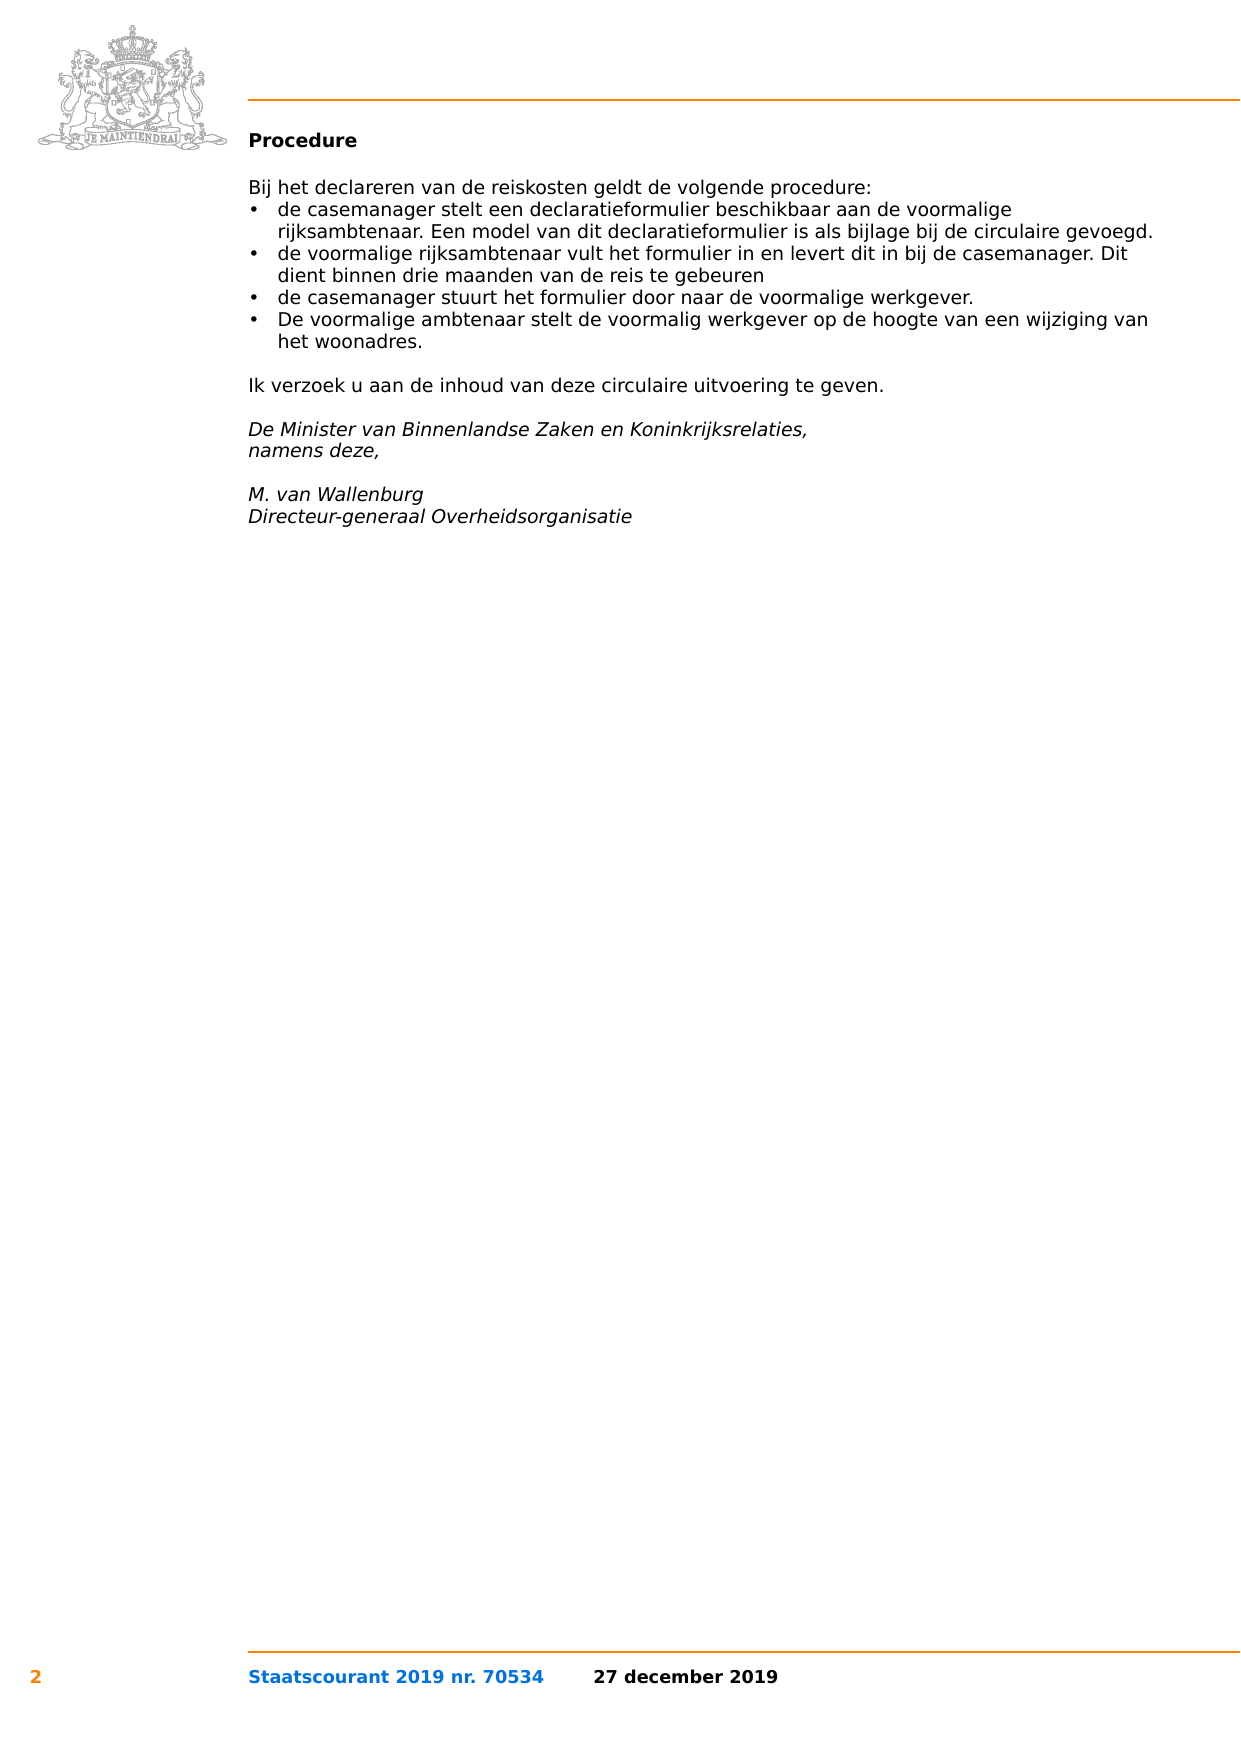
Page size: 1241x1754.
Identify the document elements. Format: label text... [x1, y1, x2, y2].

picture [38, 25, 227, 150]
subtitle Procedure [248, 130, 1163, 152]
text • de casemanager stuurt het formulier door naar de voormalige werkgever. [248, 287, 1163, 309]
text • de casemanager stelt een declaratieformulier beschikbaar aan de voormalige rijksambtenaar. Een model van dit declaratieformulier is als bijlage bij de circulaire gevoegd. [248, 199, 1163, 243]
text • De voormalige ambtenaar stelt de voormalig werkgever op de hoogte van een wijziging van het woonadres. [248, 309, 1163, 353]
text De Minister van Binnenlandse Zaken en Koninkrijksrelaties, namens deze, M. van Wallenburg Directeur-generaal Overheidsorganisatie [248, 418, 1163, 528]
text Bij het declareren van de reiskosten geldt de volgende procedure: [248, 177, 1163, 199]
text • de voormalige rijksambtenaar vult het formulier in en levert dit in bij de casemanager. Dit dient binnen drie maanden van de reis te gebeuren [248, 243, 1163, 287]
text Ik verzoek u aan de inhoud van deze circulaire uitvoering te geven. [248, 374, 1163, 397]
